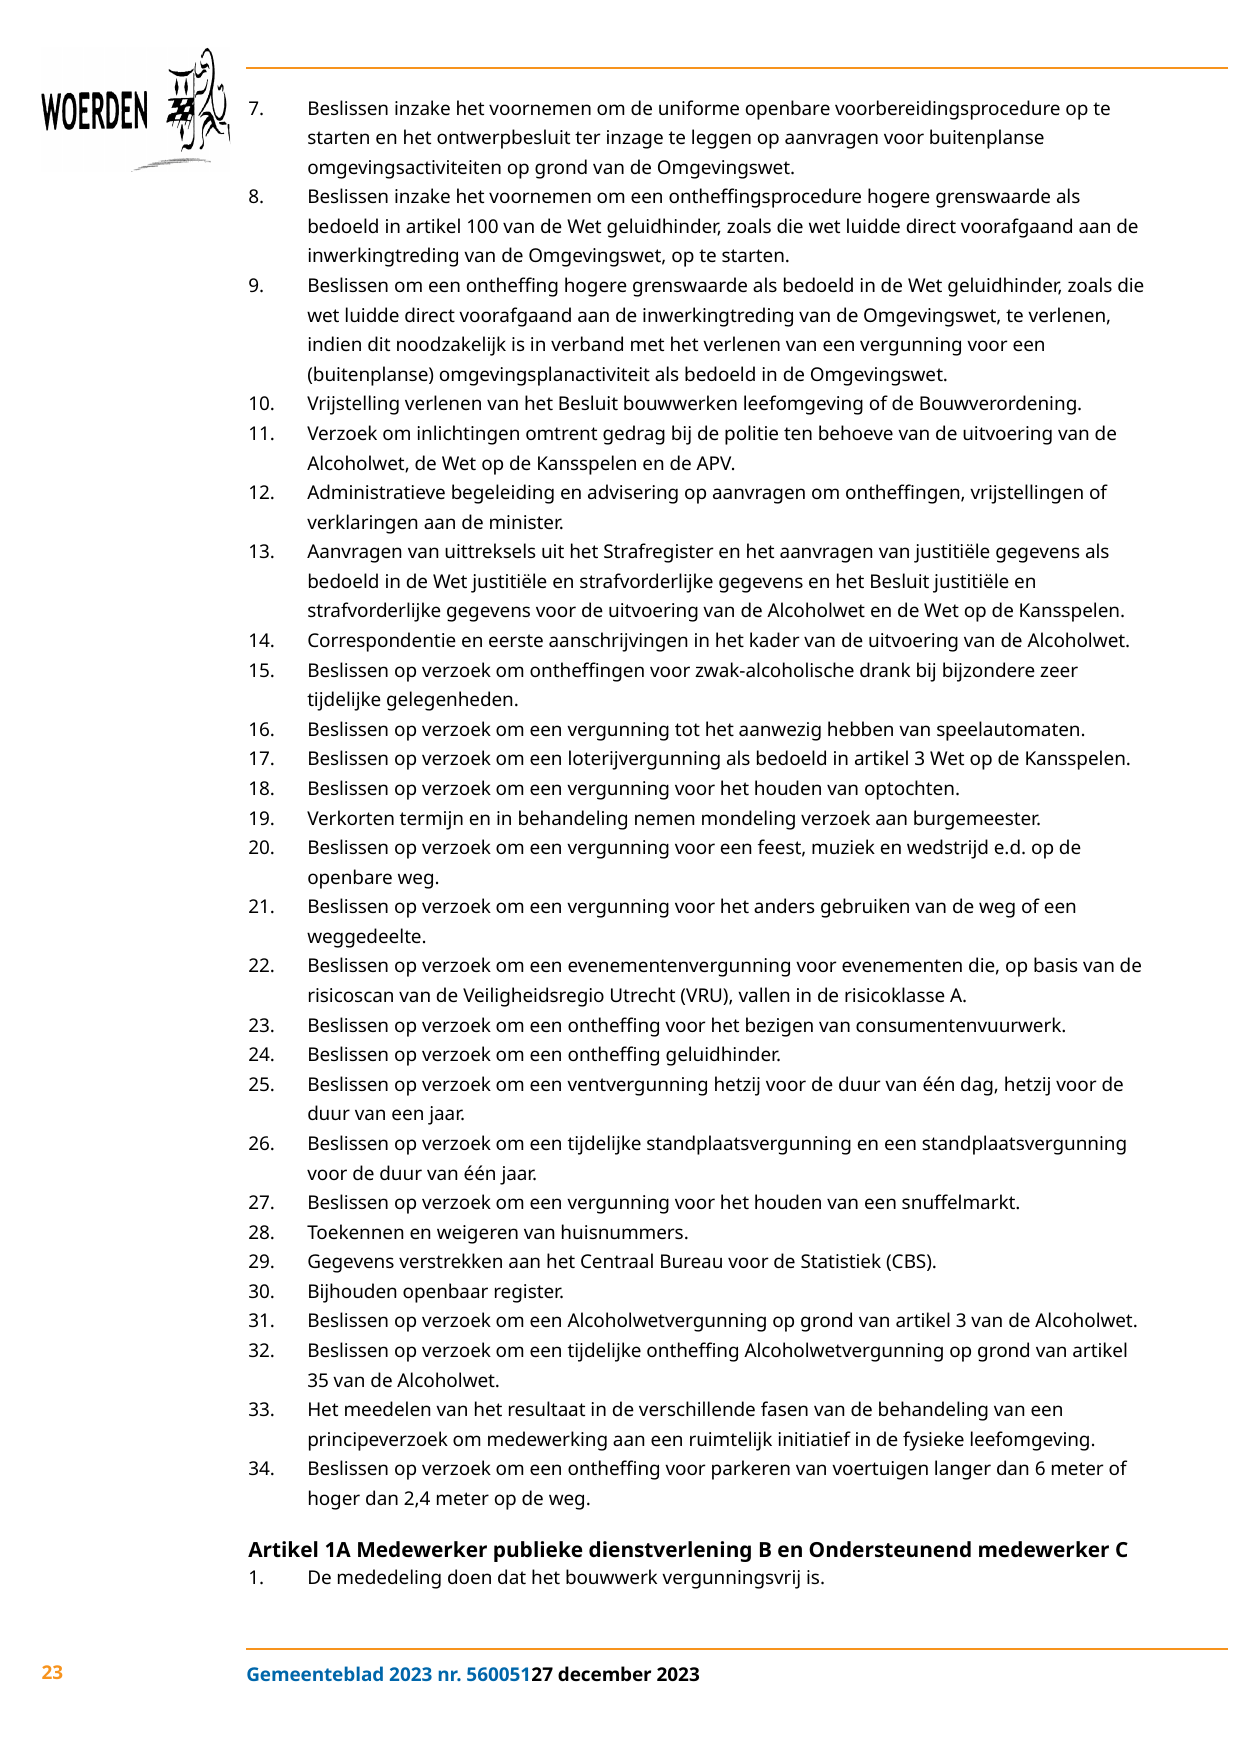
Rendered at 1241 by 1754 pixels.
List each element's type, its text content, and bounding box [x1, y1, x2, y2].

list Beslissen op verzoek om een loterijvergunning als bedoeld in artikel 3 Wet op de Kansspelen. [248, 746, 1152, 771]
list Beslissen op verzoek om een ontheffing voor het bezigen van consumentenvuurwerk. [248, 1012, 1152, 1038]
list Beslissen op verzoek om een vergunning voor een feest, muziek en wedstrijd e.d. op de openbare weg. [248, 834, 1152, 890]
list De mededeling doen dat het bouwwerk vergunningsvrij is. [248, 1564, 1152, 1590]
list Beslissen op verzoek om een vergunning voor het houden van een snuffelmarkt. [248, 1189, 1152, 1215]
list Beslissen op verzoek om een Alcoholwetvergunning op grond van artikel 3 van de Alcoholwet. [248, 1308, 1152, 1333]
list Beslissen op verzoek om ontheffingen voor zwak-alcoholische drank bij bijzondere zeer tijdelijke gelegenheden. [248, 657, 1152, 712]
list Beslissen op verzoek om een ventvergunning hetzij voor de duur van één dag, hetzij voor de duur van een jaar. [248, 1071, 1152, 1126]
list Beslissen inzake het voornemen om de uniforme openbare voorbereidingsprocedure op te starten en het ontwerpbesluit ter inzage te leggen op aanvragen voor buitenplanse omgevingsactiviteiten op grond van de Omgevingswet. [248, 95, 1152, 180]
list Beslissen op verzoek om een tijdelijke standplaatsvergunning en een standplaatsvergunning voor de duur van één jaar. [248, 1130, 1152, 1186]
list Beslissen inzake het voornemen om een ontheffingsprocedure hogere grenswaarde als bedoeld in artikel 100 van de Wet geluidhinder, zoals die wet luidde direct voorafgaand aan de inwerkingtreding van de Omgevingswet, op te starten. [248, 183, 1152, 268]
list Correspondentie en eerste aanschrijvingen in het kader van de uitvoering van de Alcoholwet. [248, 627, 1152, 653]
list Verkorten termijn en in behandeling nemen mondeling verzoek aan burgemeester. [248, 805, 1152, 831]
list Beslissen op verzoek om een evenementenvergunning voor evenementen die, op basis van de risicoscan van de Veiligheidsregio Utrecht (VRU), vallen in de risicoklasse A. [248, 953, 1152, 1008]
list Beslissen op verzoek om een ontheffing geluidhinder. [248, 1041, 1152, 1067]
list Beslissen op verzoek om een ontheffing voor parkeren van voertuigen langer dan 6 meter of hoger dan 2,4 meter op de weg. [248, 1456, 1152, 1511]
list Toekennen en weigeren van huisnummers. [248, 1219, 1152, 1245]
picture [41, 47, 231, 172]
list Bijhouden openbaar register. [248, 1278, 1152, 1304]
text Artikel 1A Medewerker publieke dienstverlening B en Ondersteunend medewerker C [248, 1536, 1152, 1564]
list Beslissen op verzoek om een tijdelijke ontheffing Alcoholwetvergunning op grond van artikel 35 van de Alcoholwet. [248, 1337, 1152, 1393]
list Beslissen op verzoek om een vergunning tot het aanwezig hebben van speelautomaten. [248, 716, 1152, 742]
list Administratieve begeleiding en advisering op aanvragen om ontheffingen, vrijstellingen of verklaringen aan de minister. [248, 479, 1152, 535]
list Gegevens verstrekken aan het Centraal Bureau voor de Statistiek (CBS). [248, 1248, 1152, 1274]
list Het meedelen van het resultaat in de verschillende fasen van de behandeling van een principeverzoek om medewerking aan een ruimtelijk initiatief in de fysieke leefomgeving. [248, 1396, 1152, 1452]
list Aanvragen van uittreksels uit het Strafregister en het aanvragen van justitiële gegevens als bedoeld in de Wet justitiële en strafvorderlijke gegevens en het Besluit justitiële en strafvorderlijke gegevens voor de uitvoering van de Alcoholwet en de Wet op de Kansspelen. [248, 538, 1152, 623]
list Verzoek om inlichtingen omtrent gedrag bij de politie ten behoeve van de uitvoering van de Alcoholwet, de Wet op de Kansspelen en de APV. [248, 420, 1152, 476]
list Beslissen om een ontheffing hogere grenswaarde als bedoeld in de Wet geluidhinder, zoals die wet luidde direct voorafgaand aan de inwerkingtreding van de Omgevingswet, te verlenen, indien dit noodzakelijk is in verband met het verlenen van een vergunning voor een (buitenplanse) omgevingsplanactiviteit als bedoeld in de Omgevingswet. [248, 272, 1152, 387]
list Beslissen op verzoek om een vergunning voor het houden van optochten. [248, 775, 1152, 801]
list Beslissen op verzoek om een vergunning voor het anders gebruiken van de weg of een weggedeelte. [248, 893, 1152, 949]
list Vrijstelling verlenen van het Besluit bouwwerken leefomgeving of de Bouwverordening. [248, 391, 1152, 416]
